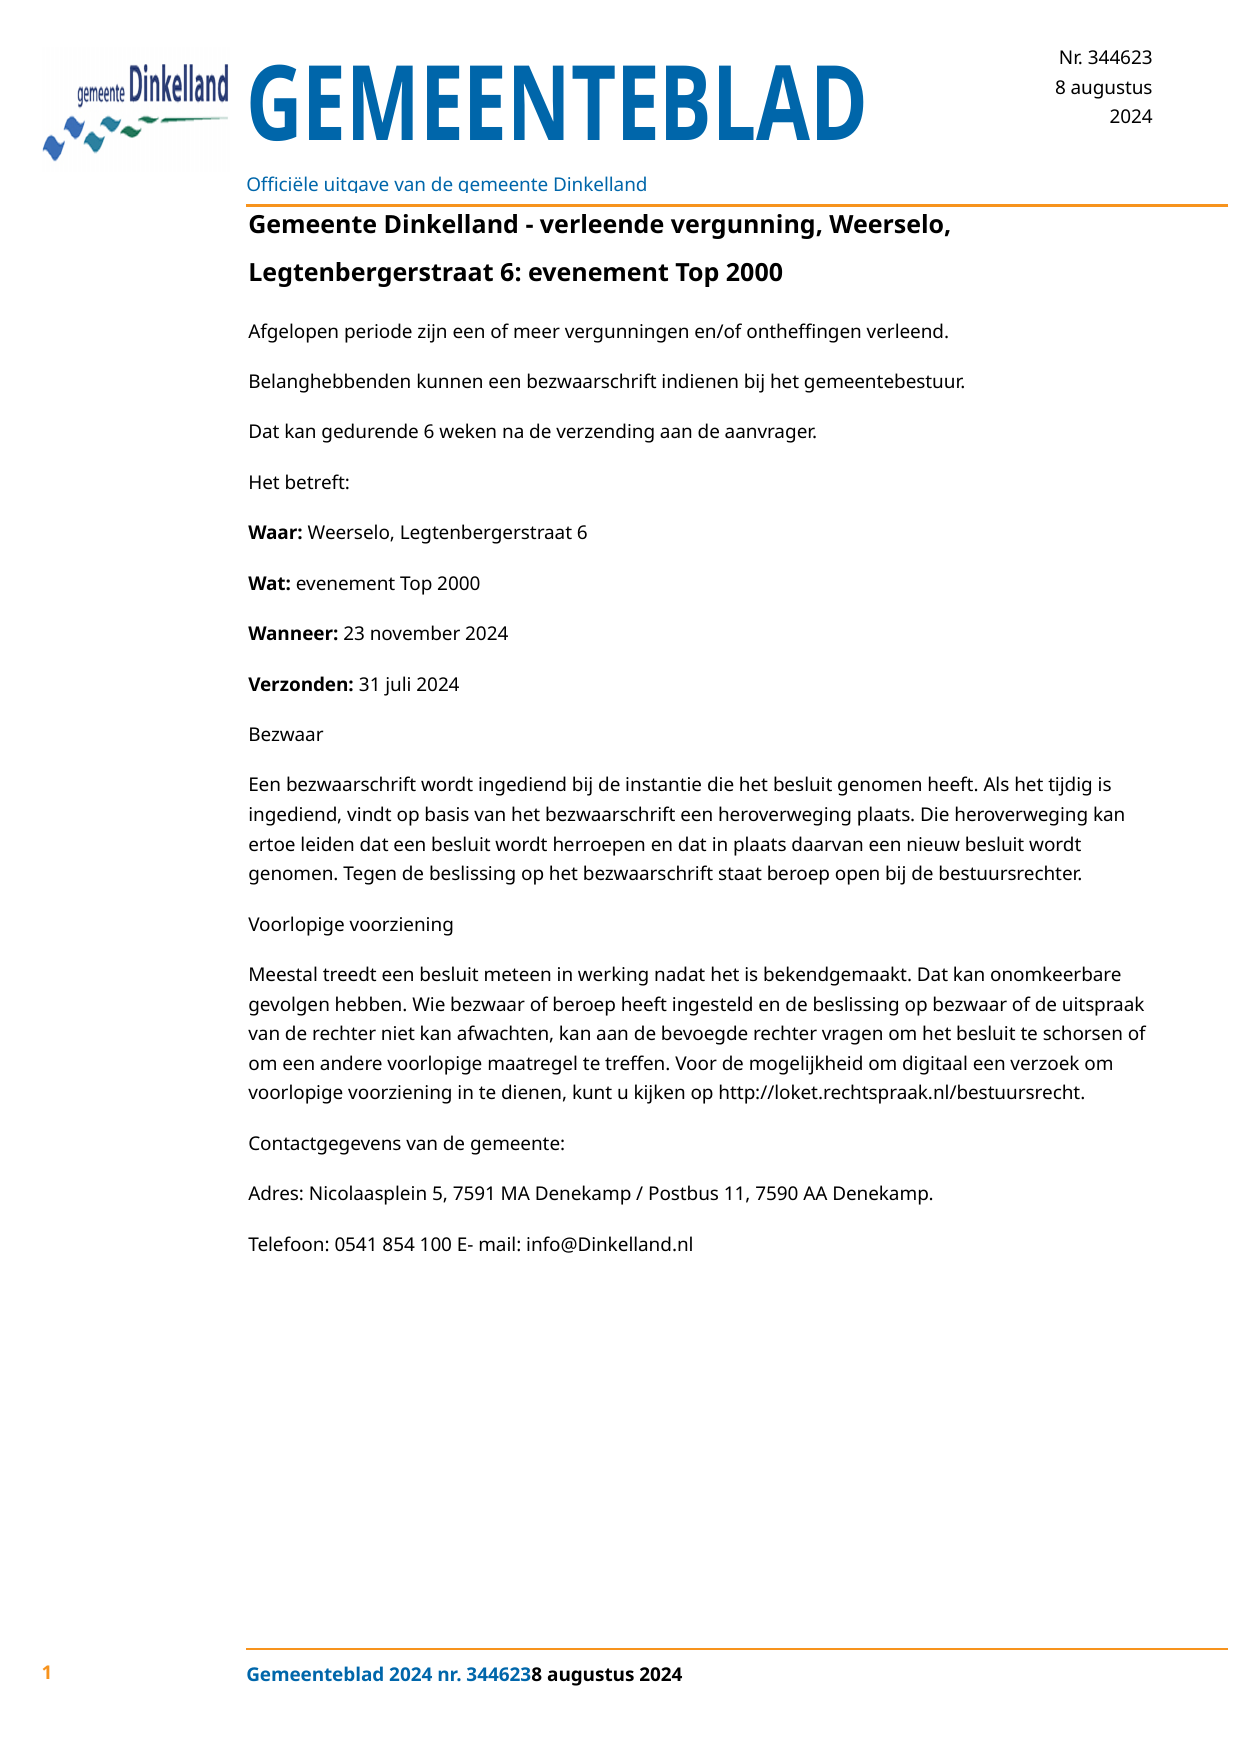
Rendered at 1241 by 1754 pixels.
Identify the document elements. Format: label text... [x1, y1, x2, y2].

text Voorlopige voorziening [248, 911, 1152, 937]
text Wat: evenement Top 2000 [248, 570, 1152, 596]
text Bezwaar [248, 721, 1152, 747]
text Telefoon: 0541 854 100 E- mail: info@Dinkelland.nl [248, 1231, 1152, 1257]
text Belanghebbenden kunnen een bezwaarschrift indienen bij het gemeentebestuur. [248, 368, 1152, 394]
text Een bezwaarschrift wordt ingediend bij de instantie die het besluit genomen heeft. Als het tijdig is ingediend, vindt op basis van het bezwaarschrift een heroverweging plaats. Die heroverweging kan ertoe leiden dat een besluit wordt herroepen en dat in plaats daarvan een nieuw besluit wordt genomen. Tegen de beslissing op het bezwaarschrift staat beroep open bij de bestuursrechter. [248, 772, 1152, 886]
text Contactgegevens van de gemeente: [248, 1130, 1152, 1156]
text Meestal treedt een besluit meteen in werking nadat het is bekendgemaakt. Dat kan onomkeerbare gevolgen hebben. Wie bezwaar of beroep heeft ingesteld en de beslissing op bezwaar of de uitspraak van de rechter niet kan afwachten, kan aan de bevoegde rechter vragen om het besluit te schorsen of om een andere voorlopige maatregel te treffen. Voor de mogelijkheid om digitaal een verzoek om voorlopige voorziening in te dienen, kunt u kijken op http://loket.rechtspraak.nl/bestuursrecht. [248, 961, 1152, 1105]
text Gemeente Dinkelland - verleende vergunning, Weerselo, Legtenbergerstraat 6: evenement Top 2000 [248, 207, 1152, 288]
text Dat kan gedurende 6 weken na de verzending aan de aanvrager. [248, 419, 1152, 444]
text Verzonden: 31 juli 2024 [248, 671, 1152, 697]
picture [41, 47, 231, 172]
text Afgelopen periode zijn een of meer vergunningen en/of ontheffingen verleend. [248, 318, 1152, 344]
text Adres: Nicolaasplein 5, 7591 MA Denekamp / Postbus 11, 7590 AA Denekamp. [248, 1180, 1152, 1206]
text Het betreft: [248, 469, 1152, 495]
text Waar: Weerselo, Legtenbergerstraat 6 [248, 519, 1152, 545]
text Wanneer: 23 november 2024 [248, 620, 1152, 646]
